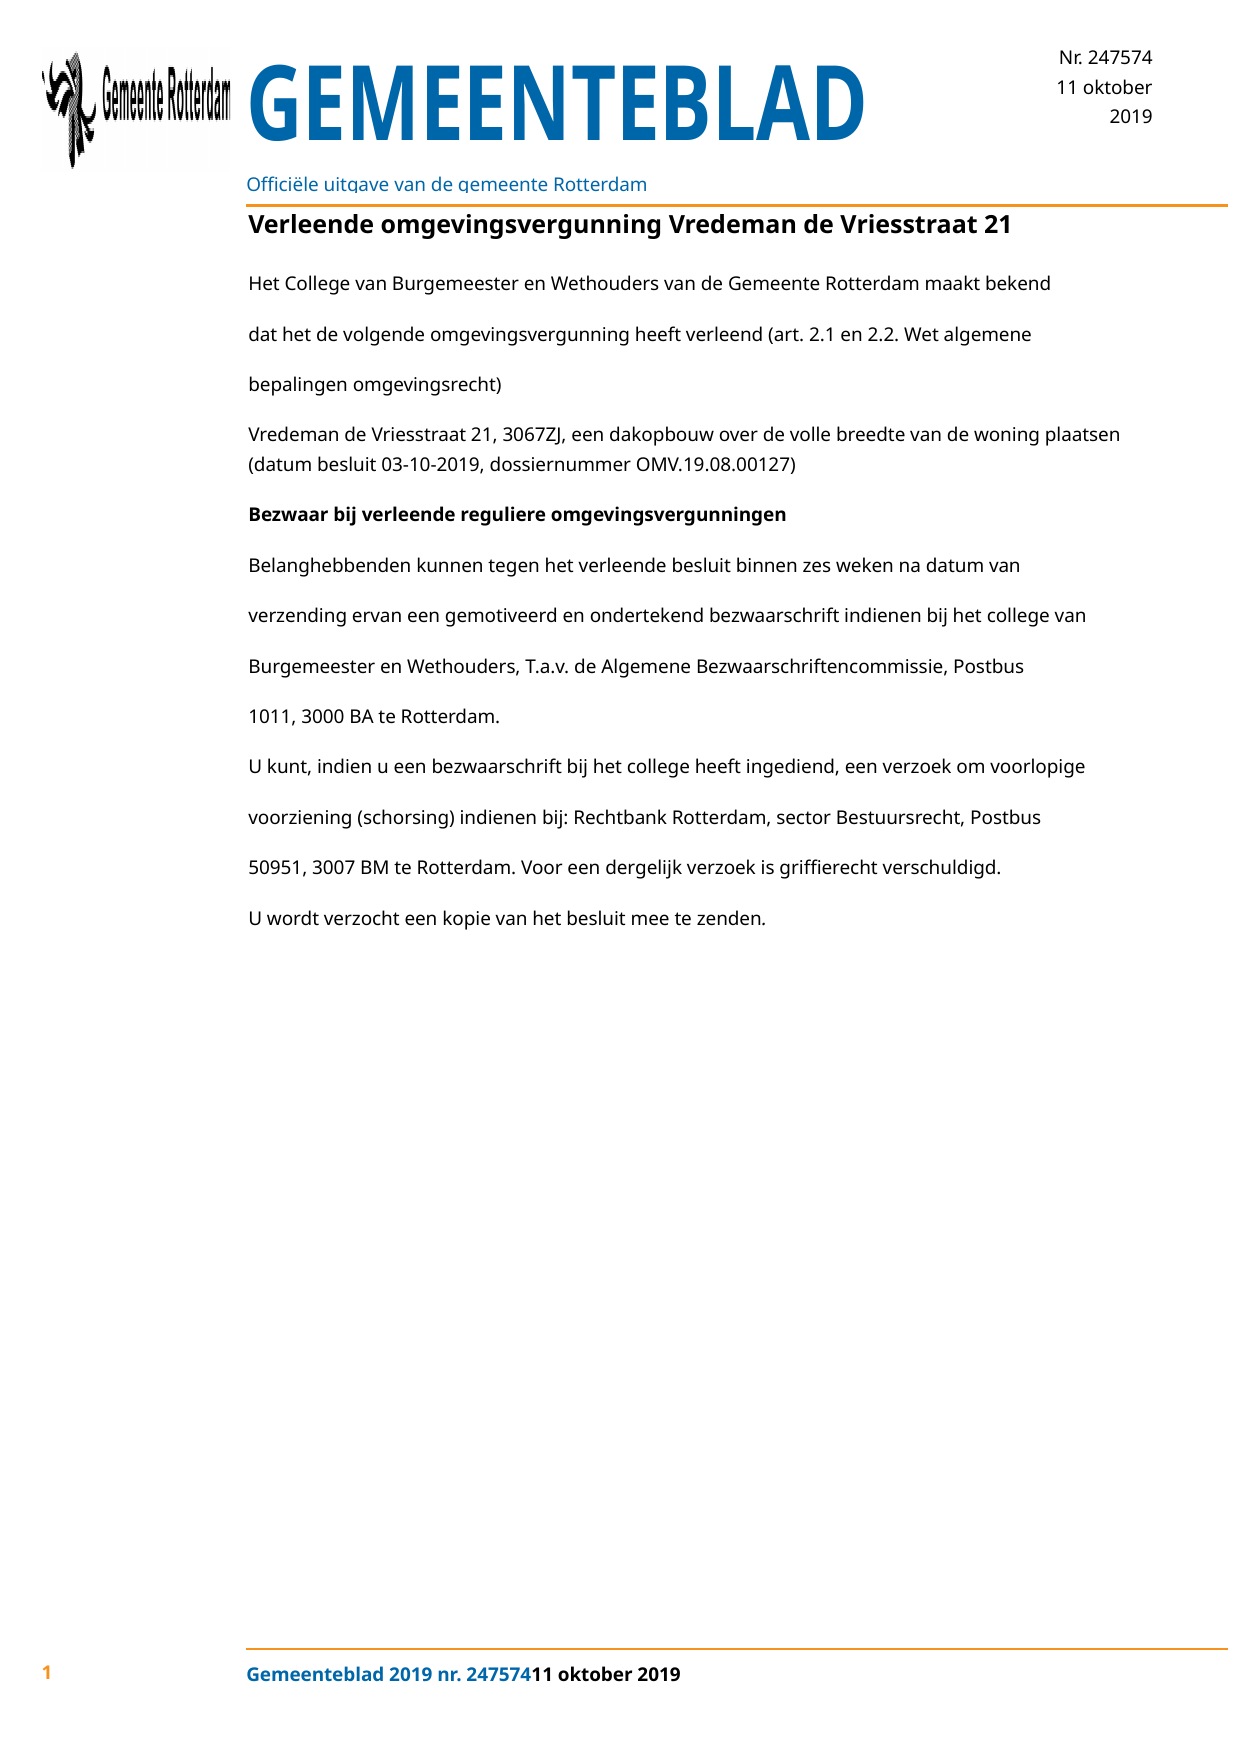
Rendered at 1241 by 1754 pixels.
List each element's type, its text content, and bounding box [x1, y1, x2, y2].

text Burgemeester en Wethouders, T.a.v. de Algemene Bezwaarschriftencommissie, Postbus [248, 653, 1152, 678]
text U kunt, indien u een bezwaarschrift bij het college heeft ingediend, een verzoek om voorlopige [248, 754, 1152, 779]
text U wordt verzocht een kopie van het besluit mee te zenden. [248, 905, 1152, 931]
text Verleende omgevingsvergunning Vredeman de Vriesstraat 21 [248, 207, 1152, 241]
text voorziening (schorsing) indienen bij: Rechtbank Rotterdam, sector Bestuursrecht, Postbus [248, 804, 1152, 830]
text Belanghebbenden kunnen tegen het verleende besluit binnen zes weken na datum van [248, 552, 1152, 578]
text bepalingen omgevingsrecht) [248, 371, 1152, 397]
text verzending ervan een gemotiveerd en ondertekend bezwaarschrift indienen bij het college van [248, 602, 1152, 628]
text Het College van Burgemeester en Wethouders van de Gemeente Rotterdam maakt bekend [248, 270, 1152, 296]
text Bezwaar bij verleende reguliere omgevingsvergunningen [248, 502, 1152, 527]
picture [41, 47, 231, 172]
text 50951, 3007 BM te Rotterdam. Voor een dergelijk verzoek is griffierecht verschuldigd. [248, 854, 1152, 880]
text 1011, 3000 BA te Rotterdam. [248, 703, 1152, 729]
text Vredeman de Vriesstraat 21, 3067ZJ, een dakopbouw over de volle breedte van de woning plaatsen (datum besluit 03-10-2019, dossiernummer OMV.19.08.00127) [248, 422, 1152, 477]
text dat het de volgende omgevingsvergunning heeft verleend (art. 2.1 en 2.2. Wet algemene [248, 321, 1152, 346]
